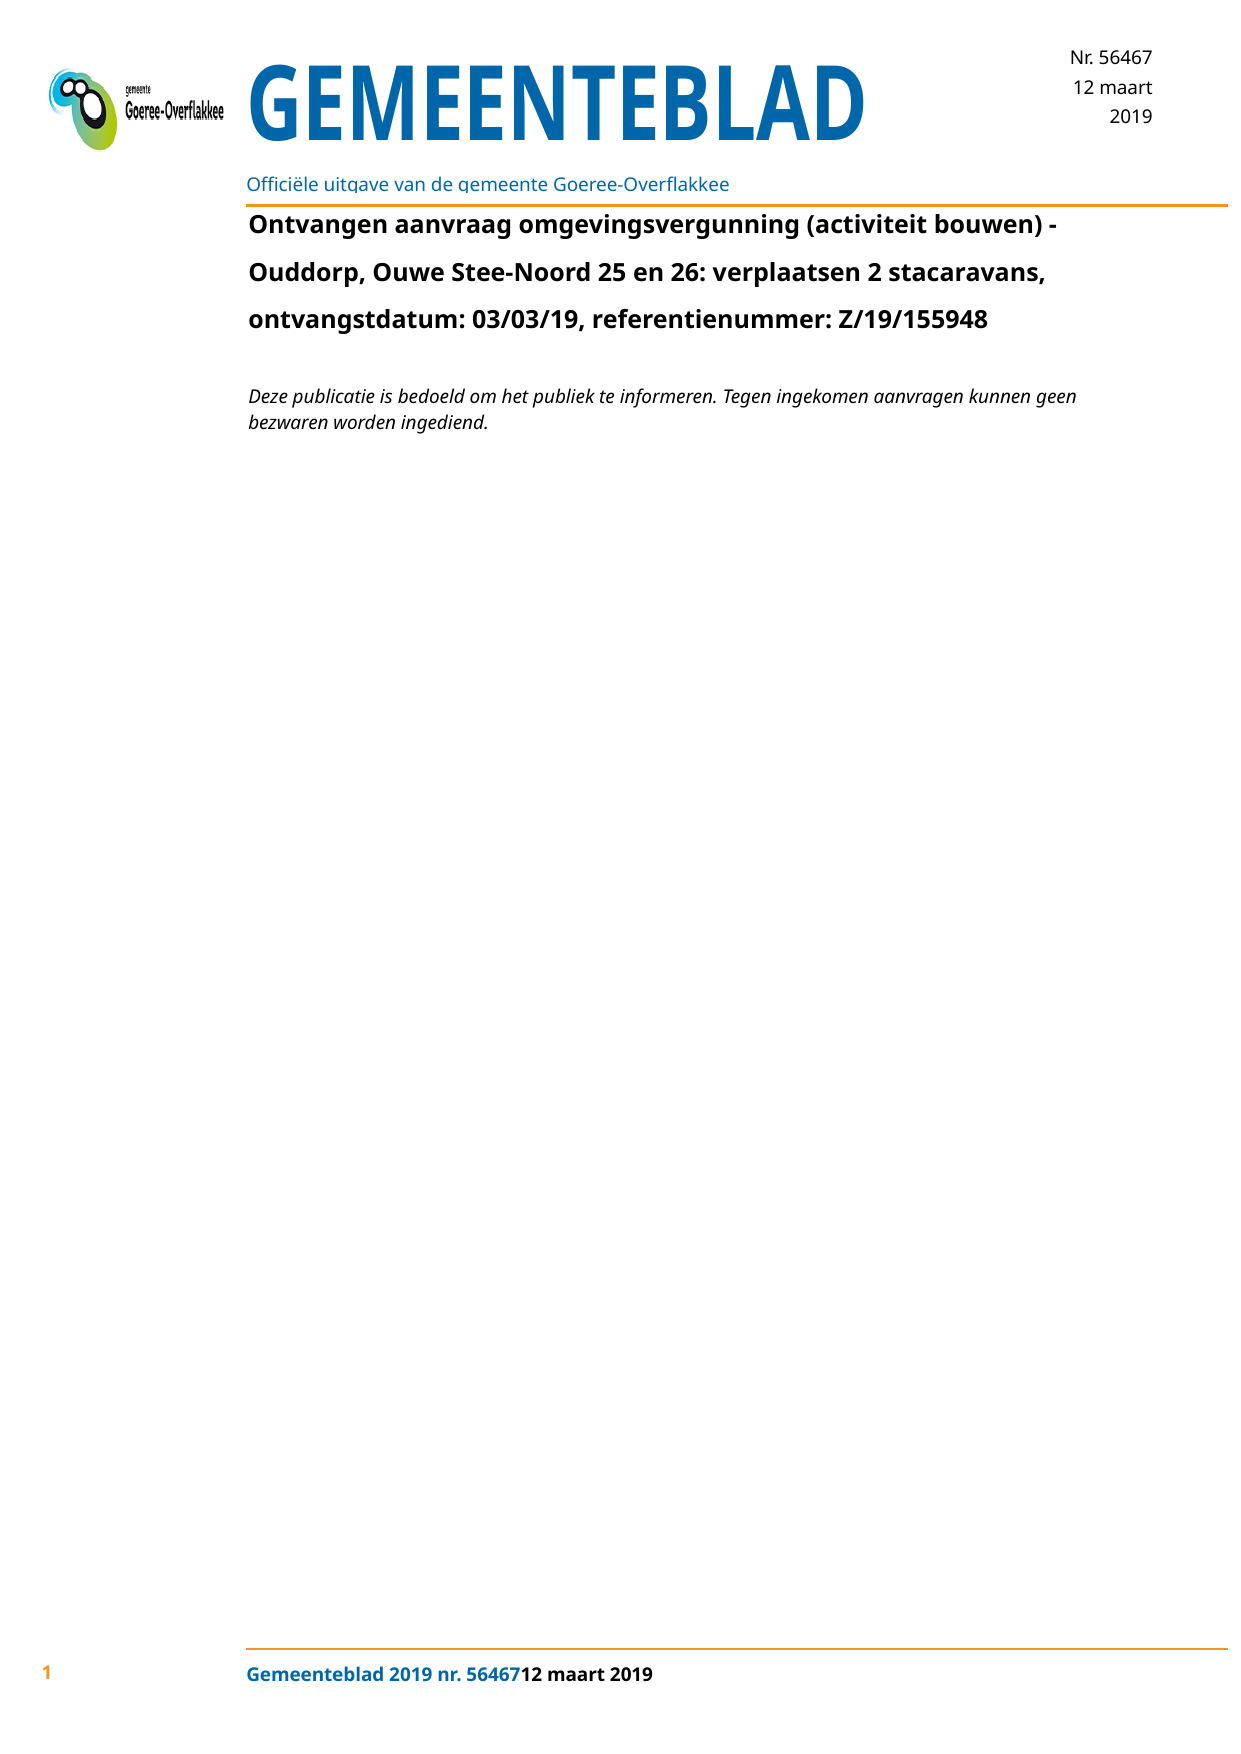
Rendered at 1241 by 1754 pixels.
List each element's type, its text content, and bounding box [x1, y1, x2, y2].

text Ontvangen aanvraag omgevingsvergunning (activiteit bouwen) - Ouddorp, Ouwe Stee-Noord 25 en 26: verplaatsen 2 stacaravans, ontvangstdatum: 03/03/19, referentienummer: Z/19/155948 [248, 207, 1152, 336]
text Deze publicatie is bedoeld om het publiek te informeren. Tegen ingekomen aanvragen kunnen geen bezwaren worden ingediend. [248, 384, 1152, 435]
picture [41, 47, 231, 172]
